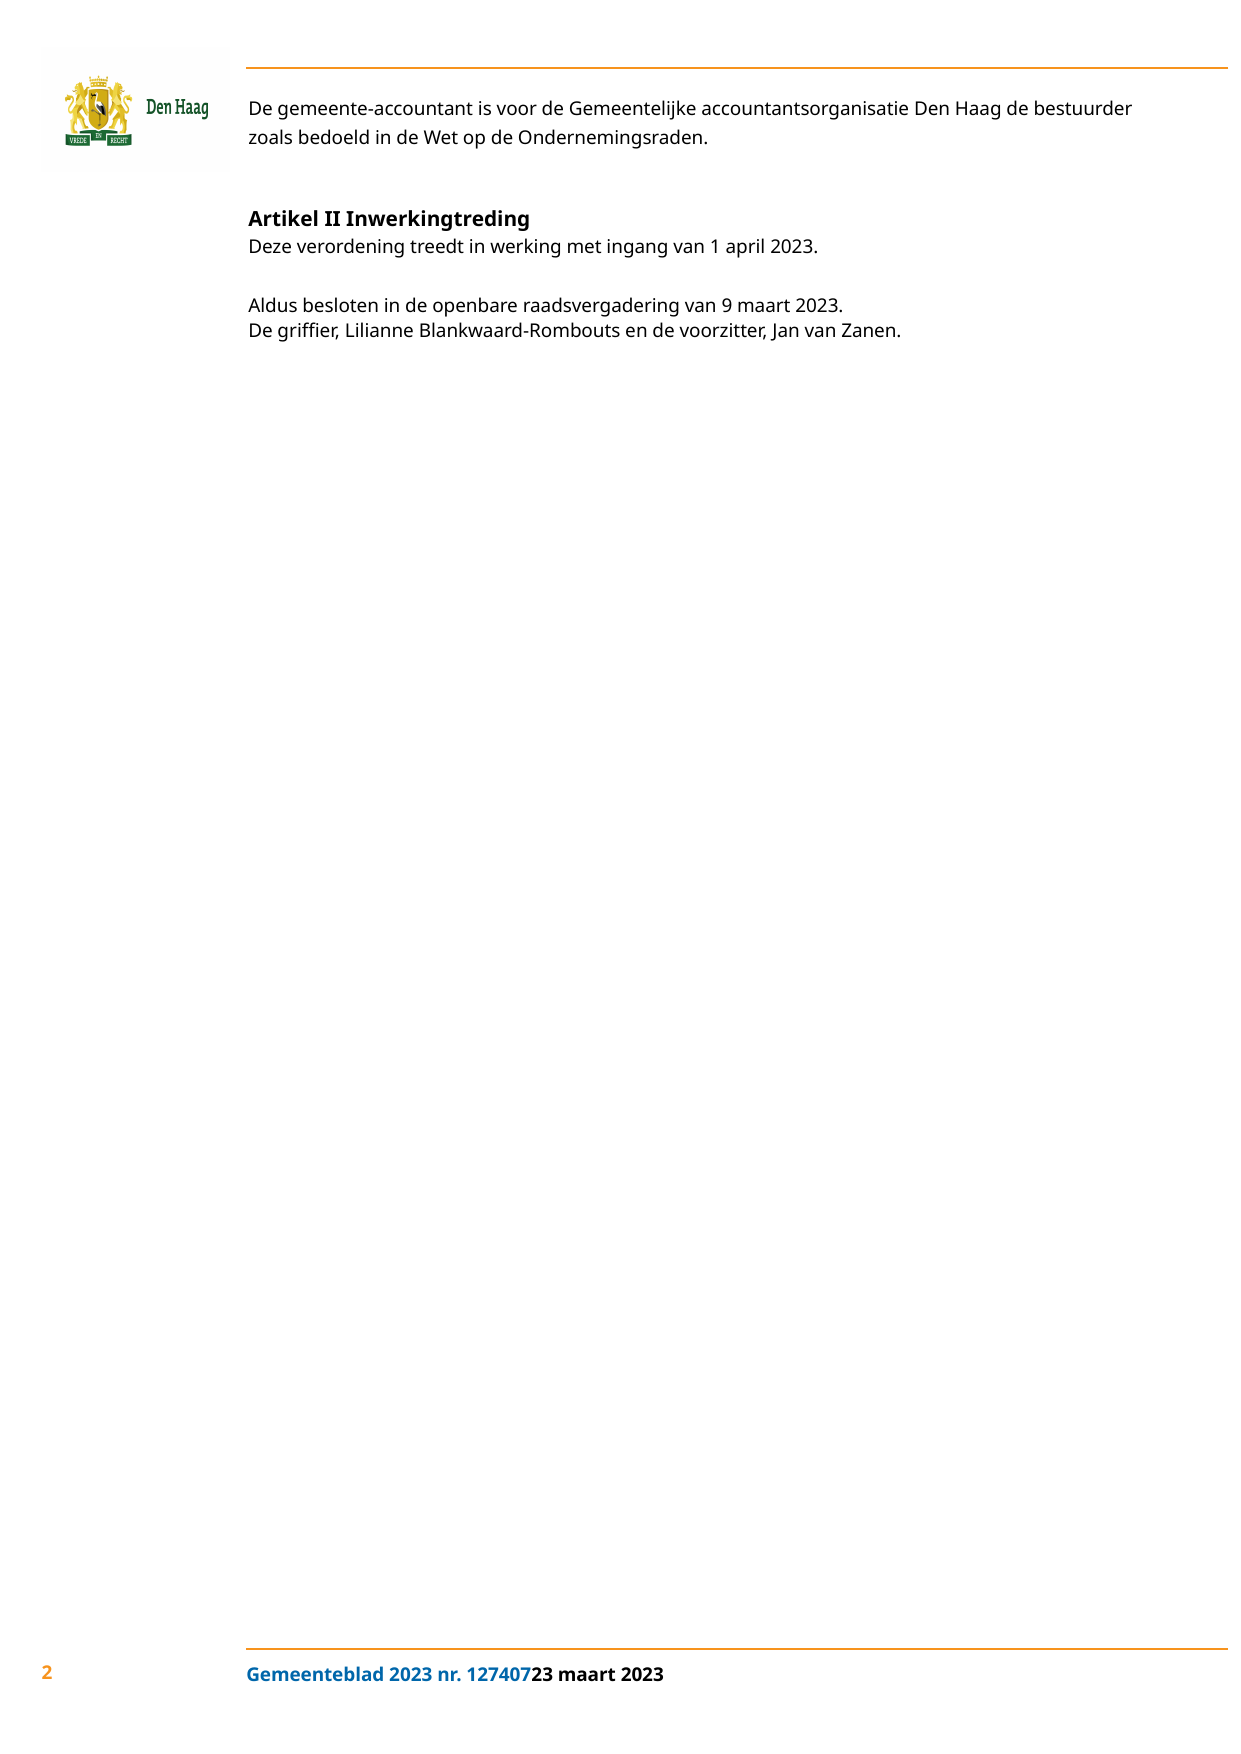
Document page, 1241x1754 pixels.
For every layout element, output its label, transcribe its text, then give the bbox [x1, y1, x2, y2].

text Artikel II Inwerkingtreding [248, 204, 1152, 233]
text De griffier, Lilianne Blankwaard-Rombouts en de voorzitter, Jan van Zanen. [248, 318, 1152, 343]
picture [41, 47, 231, 172]
text Aldus besloten in de openbare raadsvergadering van 9 maart 2023. [248, 292, 1152, 318]
text Deze verordening treedt in werking met ingang van 1 april 2023. [248, 233, 1152, 258]
text De gemeente-accountant is voor de Gemeentelijke accountantsorganisatie Den Haag de bestuurder zoals bedoeld in de Wet op de Ondernemingsraden. [248, 95, 1152, 150]
